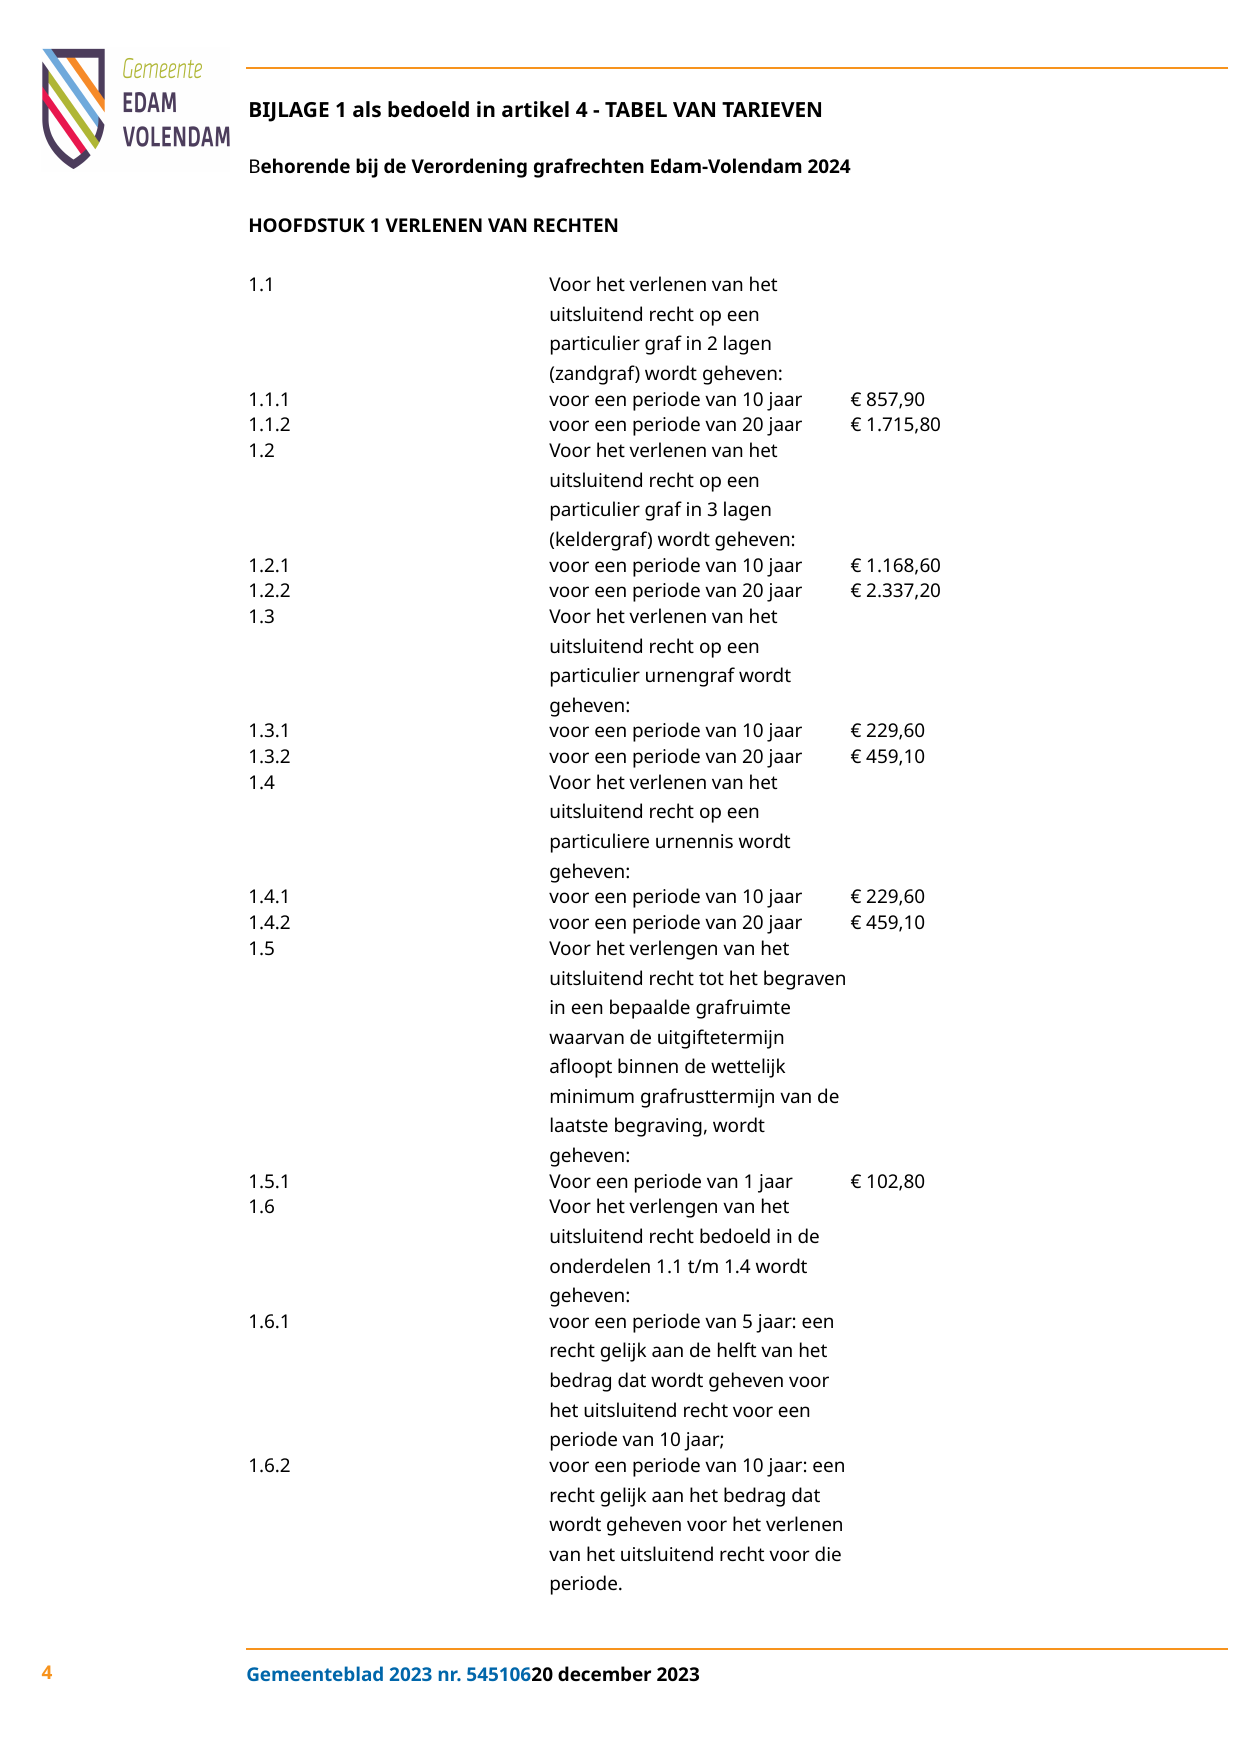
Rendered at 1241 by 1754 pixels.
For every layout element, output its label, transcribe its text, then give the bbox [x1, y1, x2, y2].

table_cell voor een periode van 20 jaar [549, 909, 850, 935]
table_cell 1.2 [248, 437, 549, 552]
table_cell Voor het verlenen van het uitsluitend recht op een particulier graf in 3 lagen (keldergraf) wordt geheven: [549, 437, 850, 552]
table_cell Voor het verlenen van het uitsluitend recht op een particulier urnengraf wordt geheven: [549, 603, 850, 718]
table_cell voor een periode van 10 jaar [549, 552, 850, 577]
table_cell € 102,80 [850, 1168, 1152, 1194]
picture [41, 47, 231, 172]
table_cell voor een periode van 10 jaar: een recht gelijk aan het bedrag dat wordt geheven voor het verlenen van het uitsluitend recht voor die periode. [549, 1452, 850, 1596]
table_cell voor een periode van 20 jaar [549, 412, 850, 437]
table_cell Voor het verlenen van het uitsluitend recht op een particuliere urnennis wordt geheven: [549, 769, 850, 884]
text BIJLAGE 1 als bedoeld in artikel 4 - TABEL VAN TARIEVEN [248, 95, 1152, 123]
table_cell 1.2.1 [248, 552, 549, 577]
table_cell voor een periode van 5 jaar: een recht gelijk aan de helft van het bedrag dat wordt geheven voor het uitsluitend recht voor een periode van 10 jaar; [549, 1308, 850, 1452]
table_cell 1.1.1 [248, 386, 549, 412]
table_cell [850, 769, 1152, 884]
table_cell [850, 1452, 1152, 1596]
table_cell Voor het verlengen van het uitsluitend recht tot het begraven in een bepaalde grafruimte waarvan de uitgiftetermijn afloopt binnen de wettelijk minimum grafrusttermijn van de laatste begraving, wordt geheven: [549, 935, 850, 1168]
table_cell 1.4 [248, 769, 549, 884]
table_cell 1.6.1 [248, 1308, 549, 1452]
table_cell [850, 437, 1152, 552]
table_cell € 229,60 [850, 718, 1152, 743]
table_cell 1.4.1 [248, 884, 549, 909]
table_header 1.1 [248, 271, 549, 386]
table_cell 1.3.2 [248, 744, 549, 769]
table_cell [850, 935, 1152, 1168]
table_cell voor een periode van 20 jaar [549, 744, 850, 769]
table_cell € 1.715,80 [850, 412, 1152, 437]
table_cell 1.2.2 [248, 578, 549, 603]
table_cell voor een periode van 10 jaar [549, 884, 850, 909]
table_cell € 459,10 [850, 744, 1152, 769]
table_cell € 459,10 [850, 909, 1152, 935]
table_cell 1.5 [248, 935, 549, 1168]
table_cell 1.5.1 [248, 1168, 549, 1194]
table_cell [850, 603, 1152, 718]
table_cell Voor een periode van 1 jaar [549, 1168, 850, 1194]
table_cell 1.6.2 [248, 1452, 549, 1596]
table_cell voor een periode van 20 jaar [549, 578, 850, 603]
table_cell 1.3 [248, 603, 549, 718]
table_cell 1.4.2 [248, 909, 549, 935]
table_cell voor een periode van 10 jaar [549, 718, 850, 743]
table_cell 1.3.1 [248, 718, 549, 743]
table_header Voor het verlenen van het uitsluitend recht op een particulier graf in 2 lagen (zandgraf) wordt geheven: [549, 271, 850, 386]
text Behorende bij de Verordening grafrechten Edam-Volendam 2024 [248, 153, 1152, 179]
text HOOFDSTUK 1 VERLENEN VAN RECHTEN [248, 212, 1152, 238]
table_cell [850, 1194, 1152, 1308]
table_cell 1.1.2 [248, 412, 549, 437]
table_cell [850, 1308, 1152, 1452]
table_cell € 2.337,20 [850, 578, 1152, 603]
table_cell € 1.168,60 [850, 552, 1152, 577]
table_cell Voor het verlengen van het uitsluitend recht bedoeld in de onderdelen 1.1 t/m 1.4 wordt geheven: [549, 1194, 850, 1308]
table_cell € 857,90 [850, 386, 1152, 412]
table_cell 1.6 [248, 1194, 549, 1308]
table_cell € 229,60 [850, 884, 1152, 909]
table_header [850, 271, 1152, 386]
table_cell voor een periode van 10 jaar [549, 386, 850, 412]
